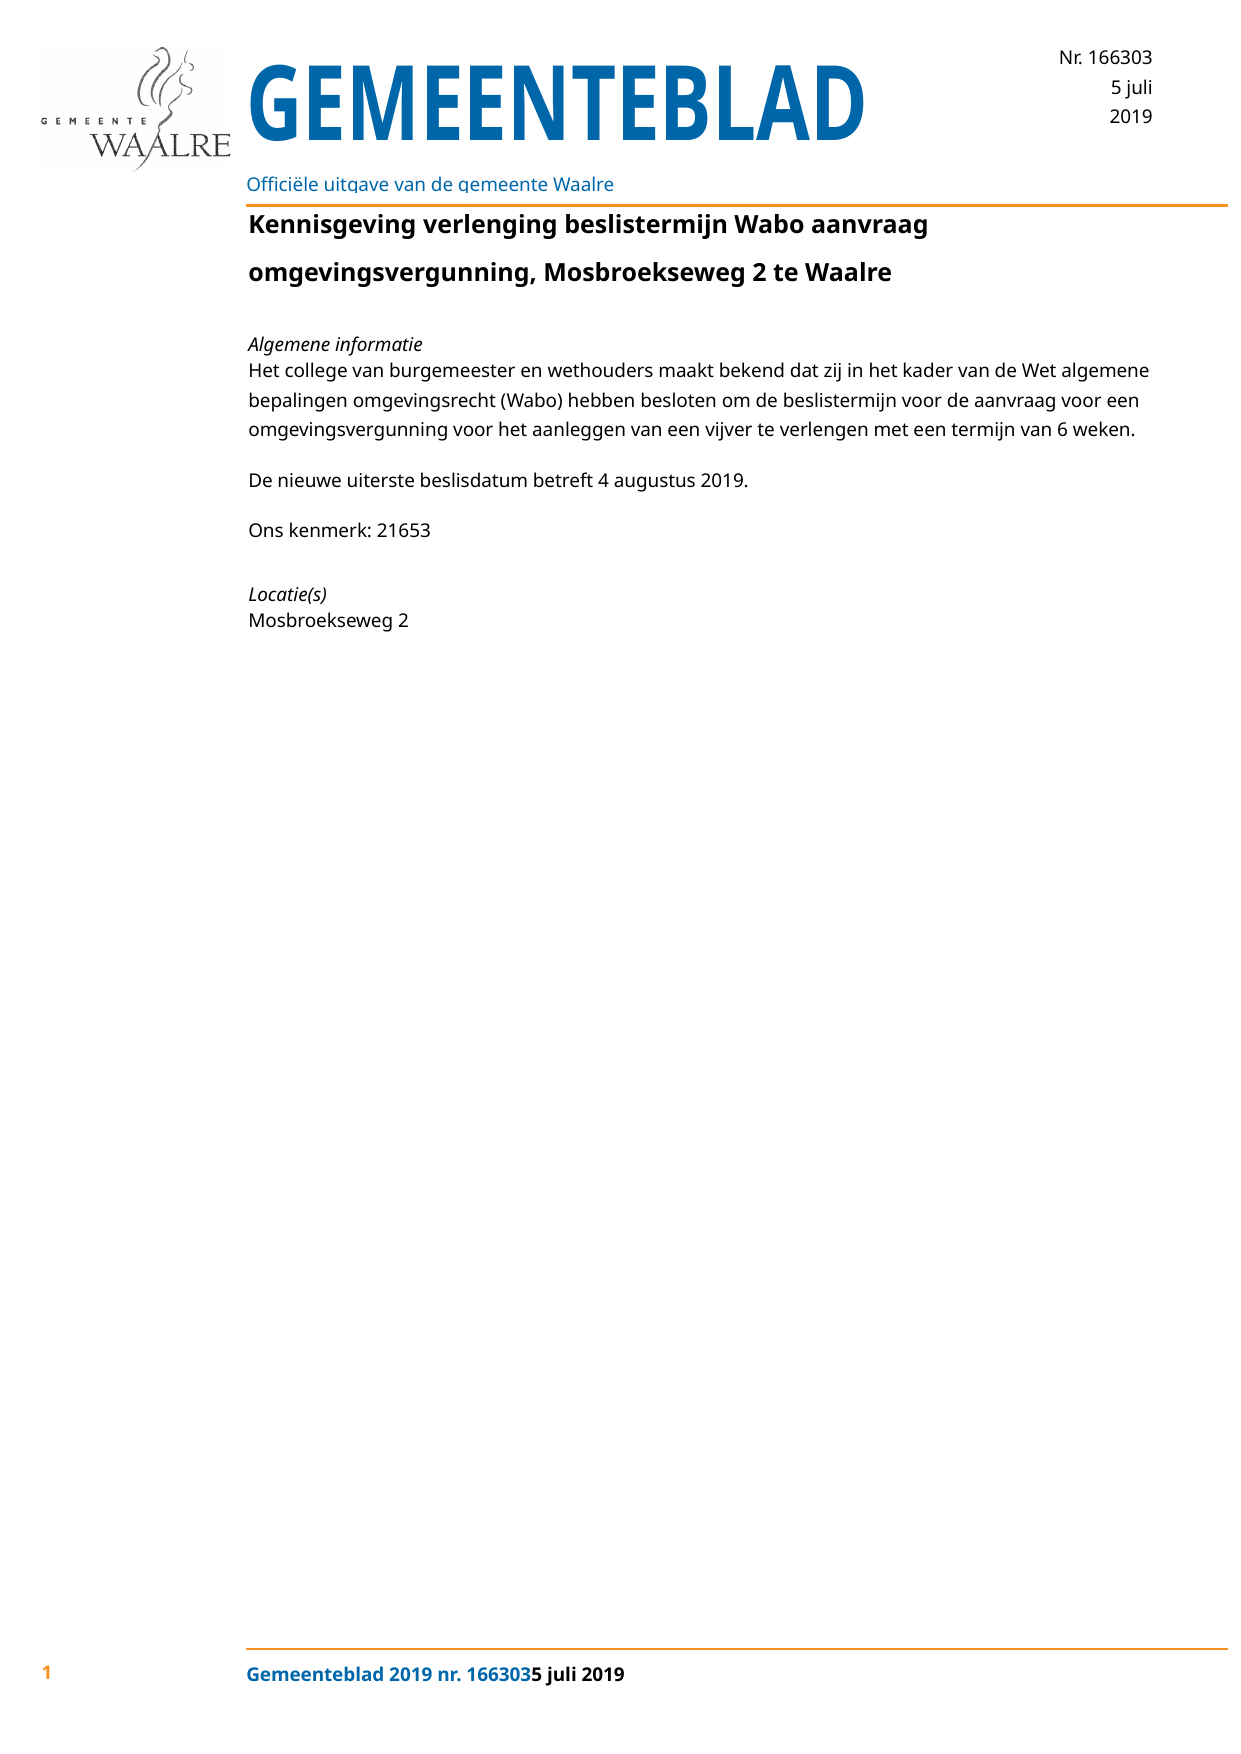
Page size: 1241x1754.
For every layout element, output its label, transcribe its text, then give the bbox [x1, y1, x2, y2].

text Algemene informatie [248, 331, 1152, 357]
text Locatie(s) [248, 581, 1152, 607]
text Kennisgeving verlenging beslistermijn Wabo aanvraag omgevingsvergunning, Mosbroekseweg 2 te Waalre [248, 207, 1152, 288]
picture [41, 47, 231, 172]
text Het college van burgemeester en wethouders maakt bekend dat zij in het kader van de Wet algemene bepalingen omgevingsrecht (Wabo) hebben besloten om de beslistermijn voor de aanvraag voor een omgevingsvergunning voor het aanleggen van een vijver te verlengen met een termijn van 6 weken. [248, 357, 1152, 442]
text Mosbroekseweg 2 [248, 607, 1152, 633]
text De nieuwe uiterste beslisdatum betreft 4 augustus 2019. [248, 467, 1152, 492]
text Ons kenmerk: 21653 [248, 517, 1152, 543]
